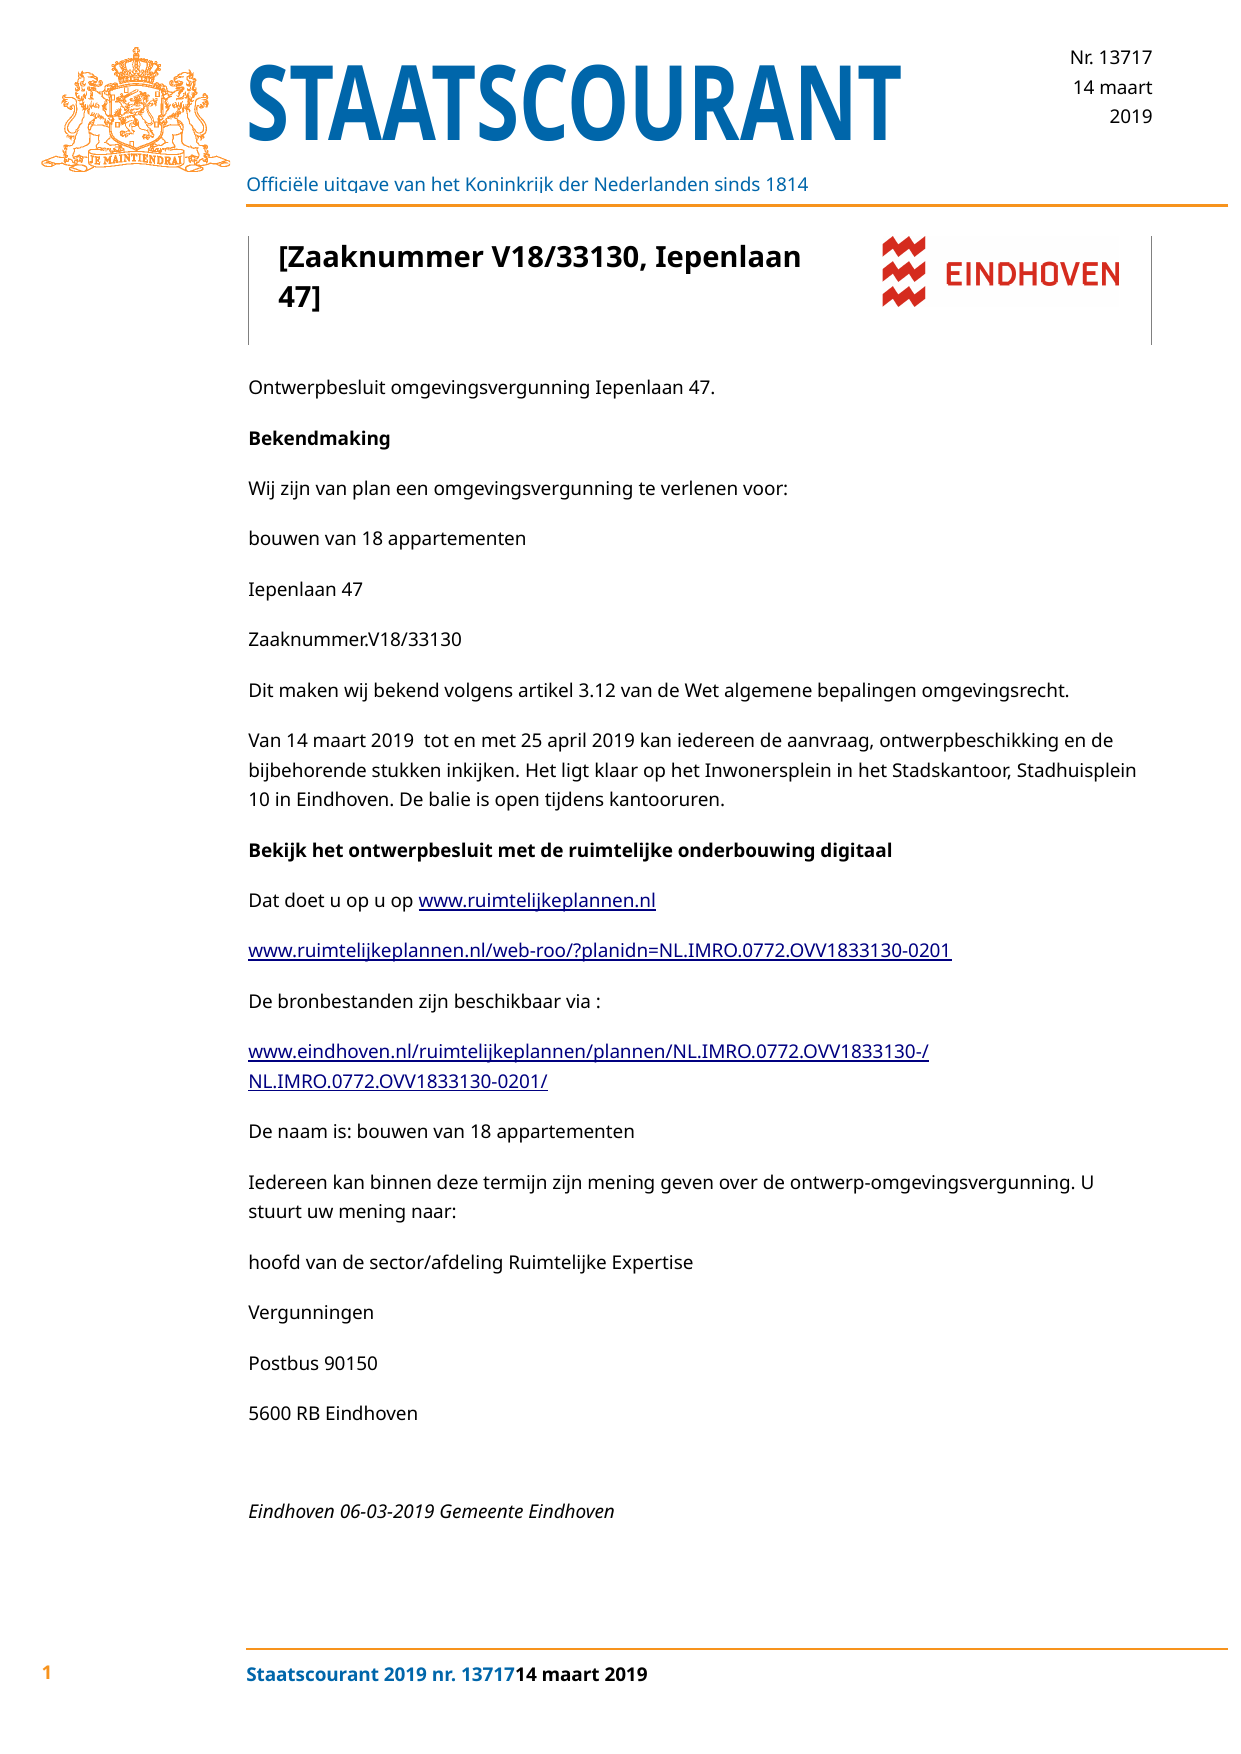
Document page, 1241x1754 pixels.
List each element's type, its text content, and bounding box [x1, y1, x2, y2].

text hoofd van de sector/afdeling Ruimtelijke Expertise [248, 1249, 1152, 1274]
text Van 14 maart 2019 tot en met 25 april 2019 kan iedereen de aanvraag, ontwerpbeschikking en de bijbehorende stukken inkijken. Het ligt klaar op het Inwonersplein in het Stadskantoor, Stadhuisplein 10 in Eindhoven. De balie is open tijdens kantooruren. [248, 727, 1152, 812]
text Bekijk het ontwerpbesluit met de ruimtelijke onderbouwing digitaal [248, 837, 1152, 862]
text Dit maken wij bekend volgens artikel 3.12 van de Wet algemene bepalingen omgevingsrecht. [248, 677, 1152, 702]
text De naam is: bouwen van 18 appartementen [248, 1118, 1152, 1144]
text Ontwerpbesluit omgevingsvergunning Iepenlaan 47. [248, 374, 1152, 400]
text bouwen van 18 appartementen [248, 526, 1152, 551]
text Postbus 90150 [248, 1350, 1152, 1375]
picture [41, 47, 231, 172]
text Eindhoven 06-03-2019 Gemeente Eindhoven [248, 1498, 1152, 1524]
table_header [Zaaknummer V18/33130, Iepenlaan 47] [249, 236, 850, 345]
text Vergunningen [248, 1299, 1152, 1325]
text Iedereen kan binnen deze termijn zijn mening geven over de ontwerp-omgevingsvergunning. U stuurt uw mening naar: [248, 1169, 1152, 1224]
text De bronbestanden zijn beschikbaar via : [248, 988, 1152, 1014]
text Iepenlaan 47 [248, 576, 1152, 602]
text www.ruimtelijkeplannen.nl/web-roo/?planidn=NL.IMRO.0772.OVV1833130-0201 [248, 938, 1152, 963]
text Wij zijn van plan een omgevingsvergunning te verlenen voor: [248, 475, 1152, 501]
text Dat doet u op u op www.ruimtelijkeplannen.nl [248, 887, 1152, 913]
text Bekendmaking [248, 425, 1152, 450]
picture [882, 236, 1119, 307]
table_header [850, 236, 1151, 345]
text 5600 RB Eindhoven [248, 1400, 1152, 1426]
text Zaaknummer.V18/33130 [248, 626, 1152, 652]
text www.eindhoven.nl/ruimtelijkeplannen/plannen/NL.IMRO.0772.OVV1833130-/NL.IMRO.0772.OVV1833130-0201/ [248, 1038, 1152, 1094]
